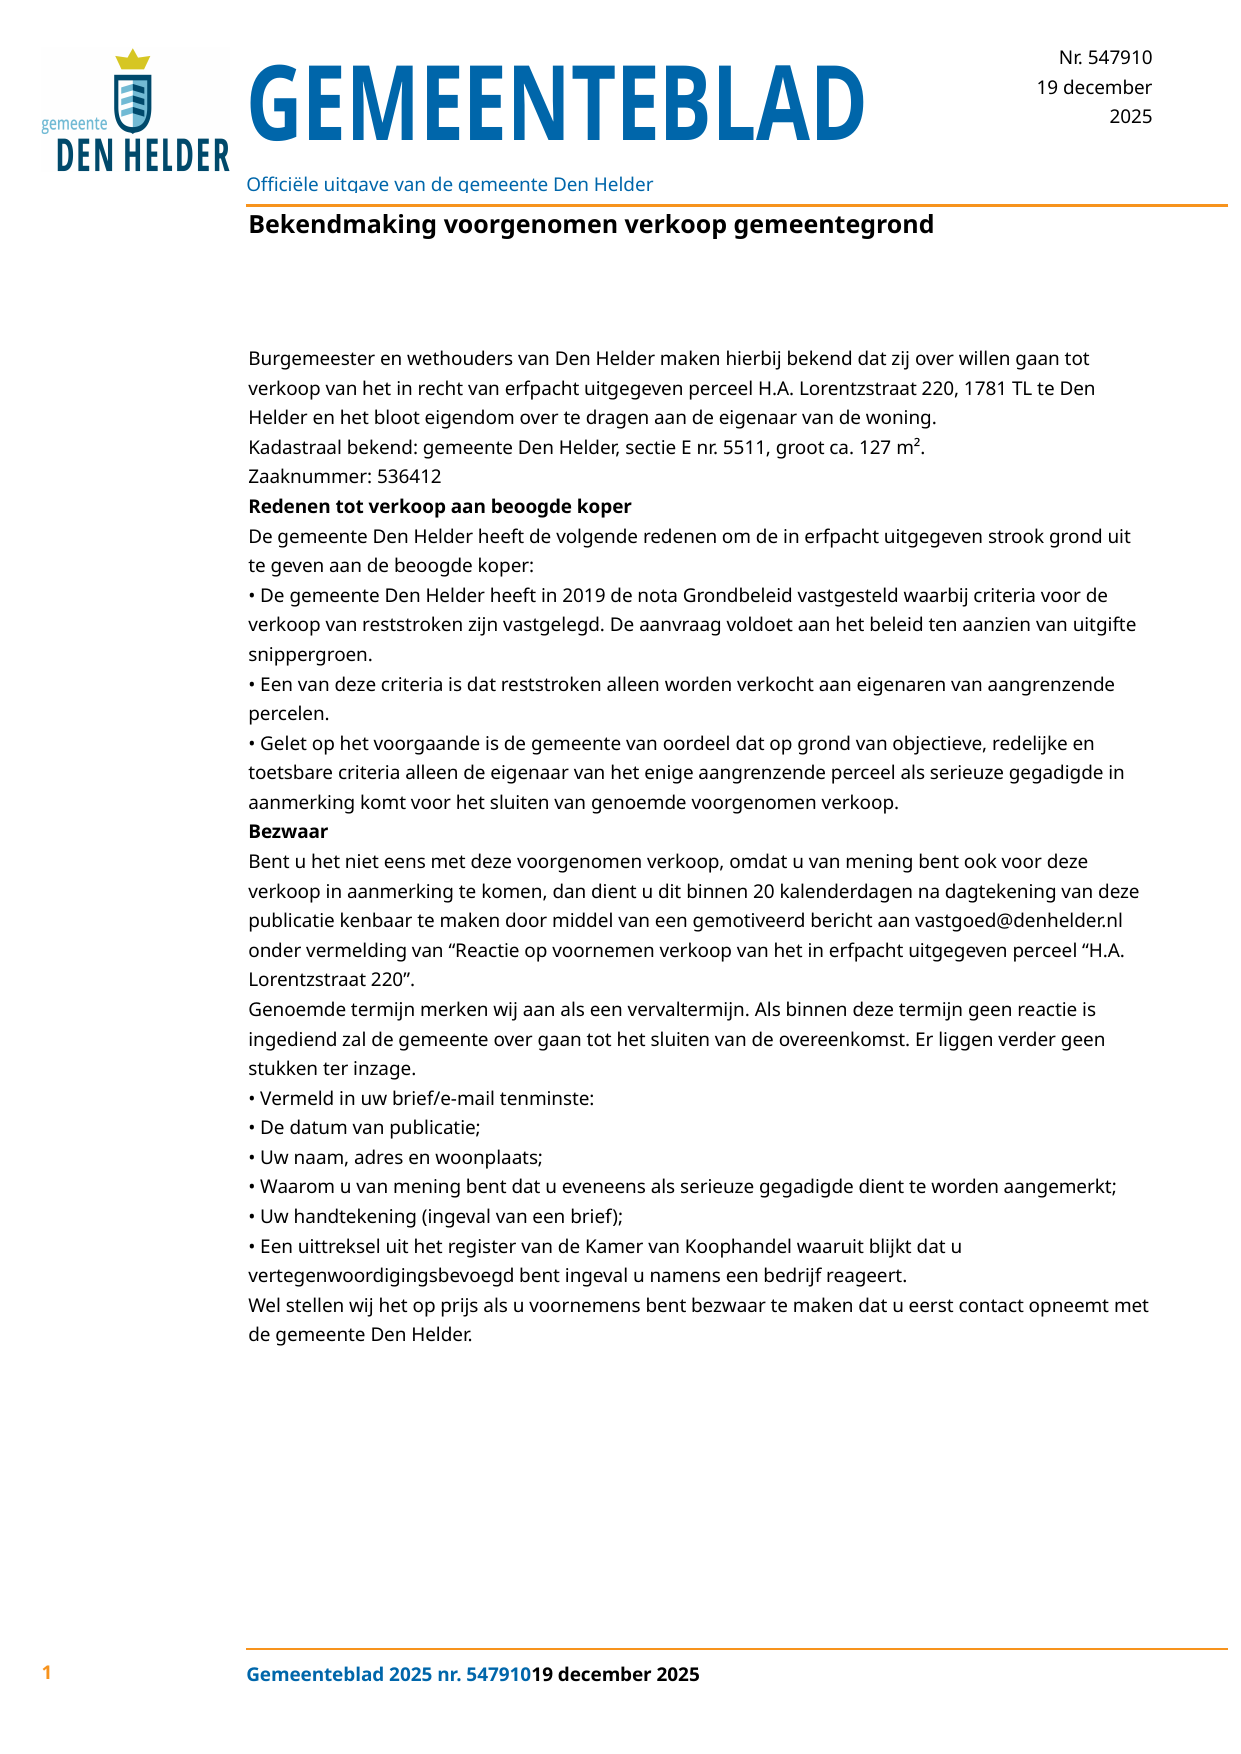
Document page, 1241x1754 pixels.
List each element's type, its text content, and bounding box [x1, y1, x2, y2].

text Bekendmaking voorgenomen verkoop gemeentegrond [248, 207, 1152, 241]
text • Uw handtekening (ingeval van een brief); [248, 1203, 1152, 1229]
text De gemeente Den Helder heeft de volgende redenen om de in erfpacht uitgegeven strook grond uit te geven aan de beoogde koper: [248, 523, 1152, 578]
picture [182, 144, 187, 165]
text Wel stellen wij het op prijs als u voornemens bent bezwaar te maken dat u eerst contact opneemt met de gemeente Den Helder. [248, 1292, 1152, 1347]
picture [220, 160, 224, 172]
picture [100, 154, 106, 172]
text • De datum van publicatie; [248, 1114, 1152, 1140]
text Redenen tot verkoop aan beoogde koper [248, 493, 1152, 519]
text Genoemde termijn merken wij aan als een vervaltermijn. Als binnen deze termijn geen reactie is ingediend zal de gemeente over gaan tot het sluiten van de overeenkomst. Er liggen verder geen stukken ter inzage. [248, 996, 1152, 1081]
text • Vermeld in uw brief/e-mail tenminste: [248, 1085, 1152, 1111]
text Bent u het niet eens met deze voorgenomen verkoop, omdat u van mening bent ook voor deze verkoop in aanmerking te komen, dan dient u dit binnen 20 kalenderdagen na dagtekening van deze publicatie kenbaar te maken door middel van een gemotiveerd bericht aan vastgoed@denhelder.nl onder vermelding van “Reactie op voornemen verkoop van het in erfpacht uitgegeven perceel “H.A. Lorentzstraat 220”. [248, 848, 1152, 992]
text • Een van deze criteria is dat reststroken alleen worden verkocht aan eigenaren van aangrenzende percelen. [248, 671, 1152, 726]
picture [130, 157, 135, 172]
text • Waarom u van mening bent dat u eveneens als serieuze gegadigde dient te worden aangemerkt; [248, 1174, 1152, 1199]
text Bezwaar [248, 819, 1152, 844]
picture [63, 144, 68, 165]
text Kadastraal bekend: gemeente Den Helder, sectie E nr. 5511, groot ca. 127 m². [248, 434, 1152, 460]
text • Uw naam, adres en woonplaats; [248, 1144, 1152, 1170]
text • Een uittreksel uit het register van de Kamer van Koophandel waaruit blijkt dat u vertegenwoordigingsbevoegd bent ingeval u namens een bedrijf reageert. [248, 1233, 1152, 1288]
text • De gemeente Den Helder heeft in 2019 de nota Grondbeleid vastgesteld waarbij criteria voor de verkoop van reststroken zijn vastgelegd. De aanvraag voldoet aan het beleid ten aanzien van uitgifte snippergroen. [248, 582, 1152, 667]
text Burgemeester en wethouders van Den Helder maken hierbij bekend dat zij over willen gaan tot verkoop van het in recht van erfpacht uitgegeven perceel H.A. Lorentzstraat 220, 1781 TL te Den Helder en het bloot eigendom over te dragen aan de eigenaar van de woning. [248, 345, 1152, 430]
picture [41, 47, 231, 172]
text Zaaknummer: 536412 [248, 464, 1152, 489]
text • Gelet op het voorgaande is de gemeente van oordeel dat op grond van objectieve, redelijke en toetsbare criteria alleen de eigenaar van het enige aangrenzende perceel als serieuze gegadigde in aanmerking komt voor het sluiten van genoemde voorgenomen verkoop. [248, 730, 1152, 815]
